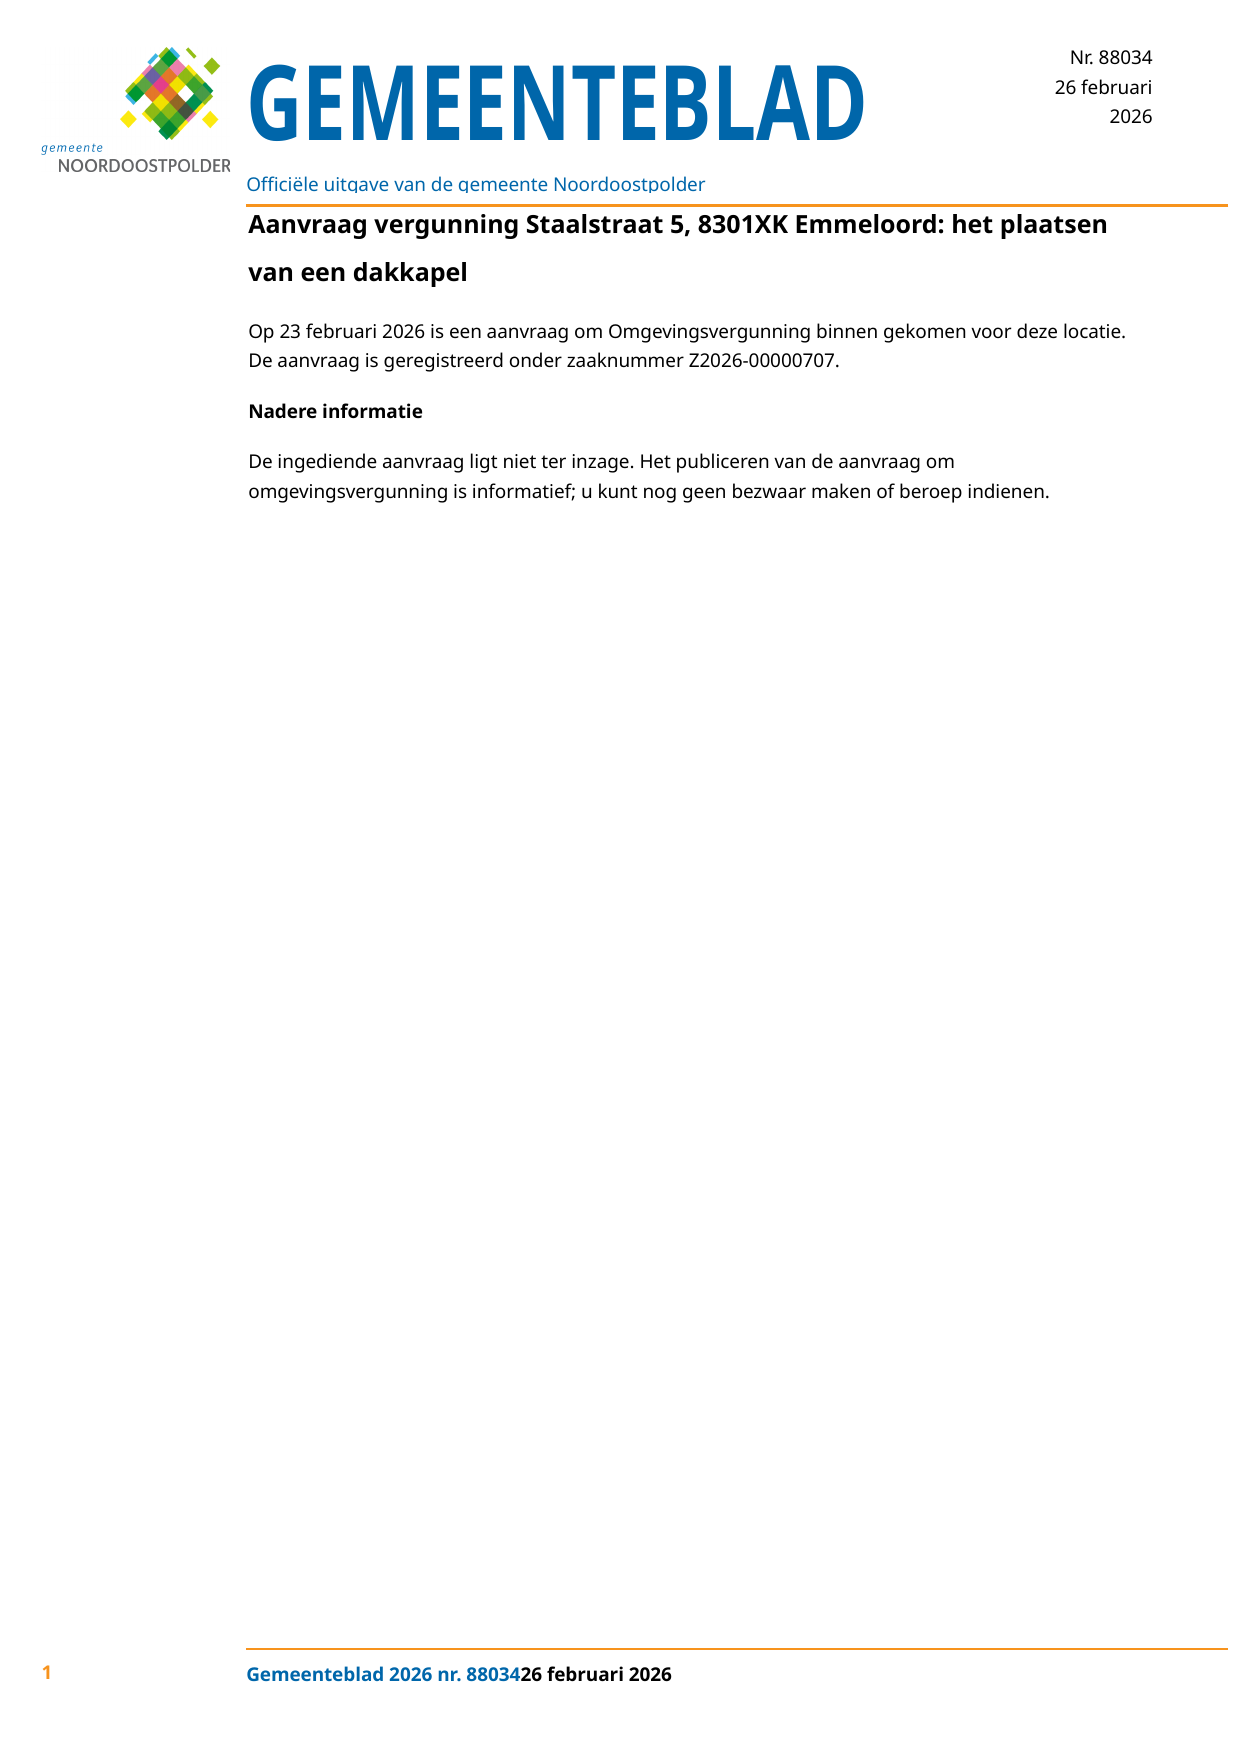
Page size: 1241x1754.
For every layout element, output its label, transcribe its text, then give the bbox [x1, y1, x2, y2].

text Nadere informatie [248, 398, 1152, 424]
text Op 23 februari 2026 is een aanvraag om Omgevingsvergunning binnen gekomen voor deze locatie. De aanvraag is geregistreerd onder zaaknummer Z2026-00000707. [248, 318, 1152, 373]
text De ingediende aanvraag ligt niet ter inzage. Het publiceren van de aanvraag om omgevingsvergunning is informatief; u kunt nog geen bezwaar maken of beroep indienen. [248, 448, 1152, 504]
text Aanvraag vergunning Staalstraat 5, 8301XK Emmeloord: het plaatsen van een dakkapel [248, 207, 1152, 288]
picture [41, 47, 231, 172]
